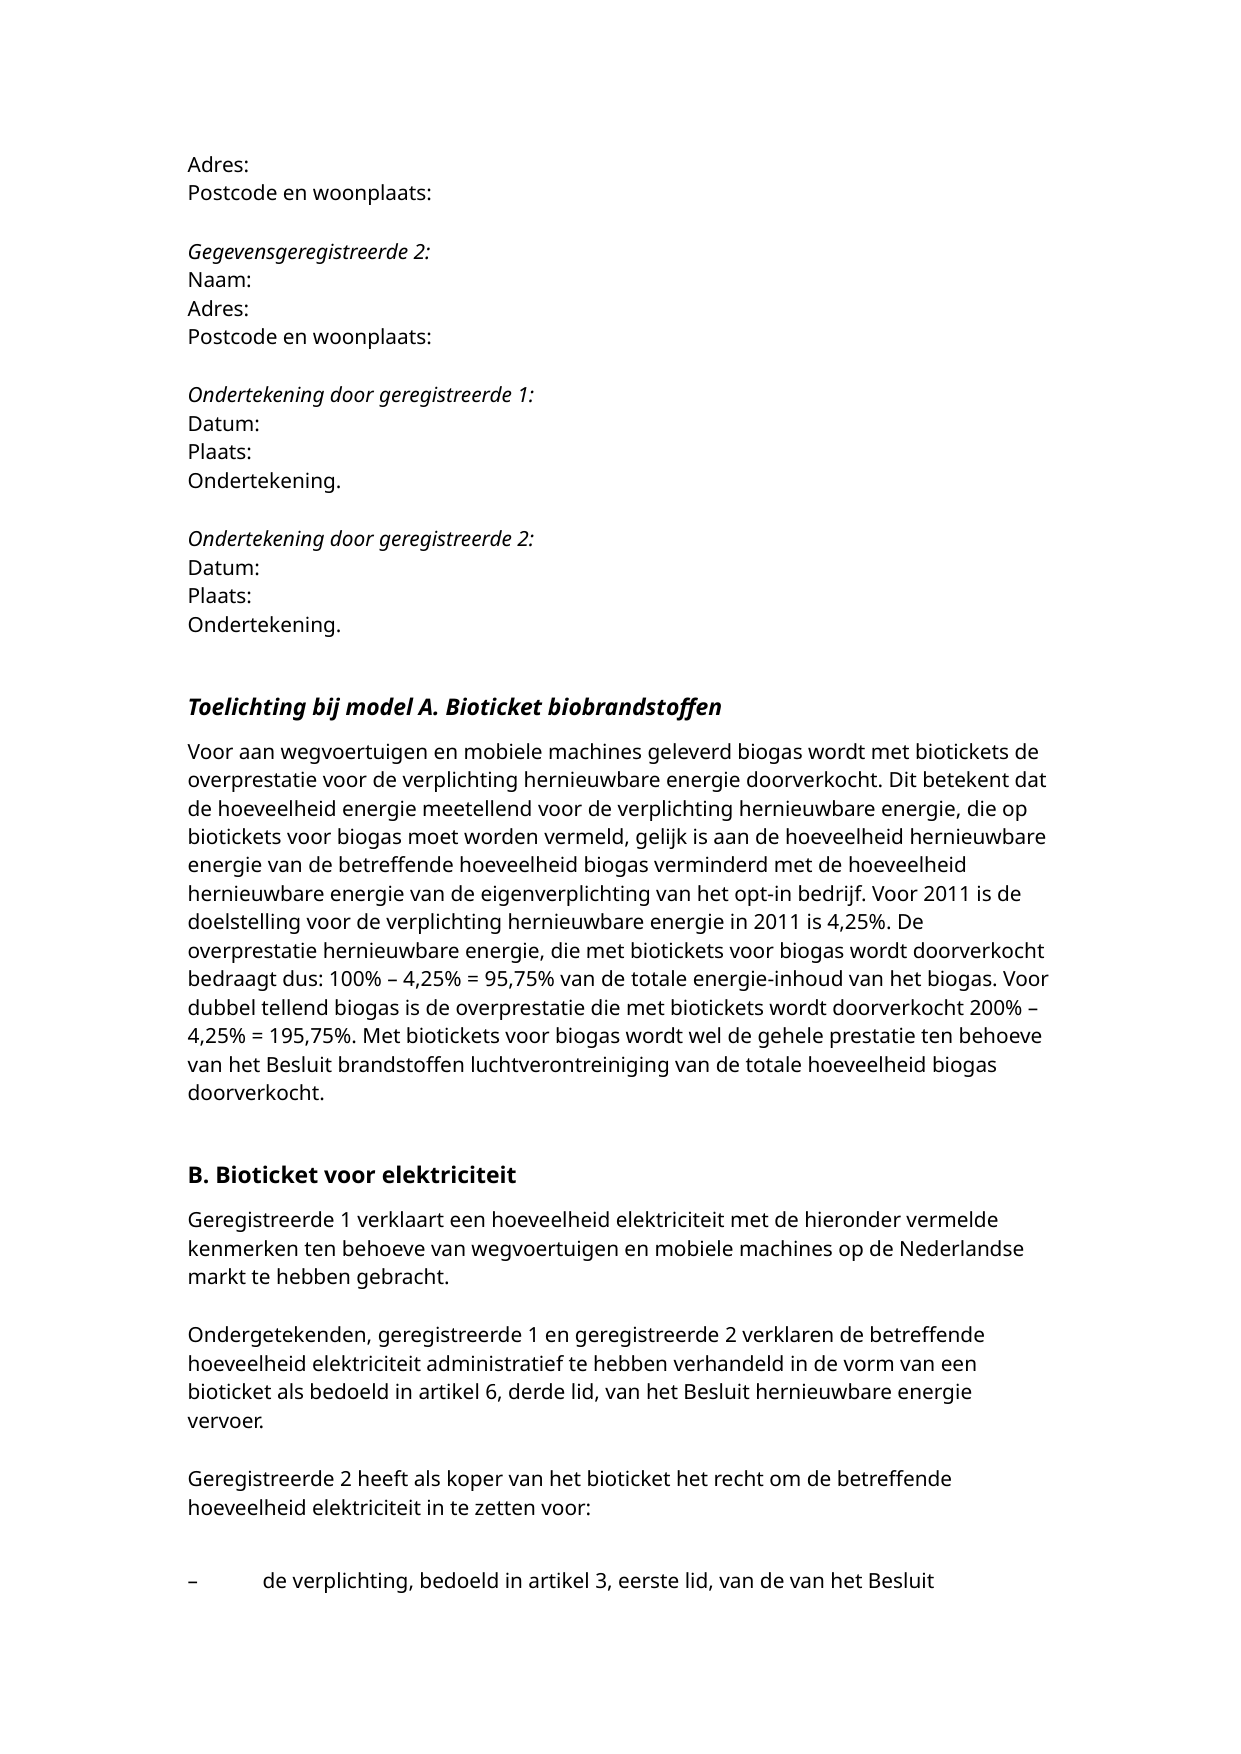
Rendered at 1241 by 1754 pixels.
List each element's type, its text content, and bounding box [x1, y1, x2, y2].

list de verplichting, bedoeld in artikel 3, eerste lid, van de van het Besluit [187, 1566, 1053, 1595]
text Datum: [187, 409, 1053, 437]
text Ondertekening door geregistreerde 2: [187, 524, 1053, 553]
text Adres: [187, 150, 1053, 178]
text Postcode en woonplaats: [187, 178, 1053, 207]
subtitle B. Bioticket voor elektriciteit [187, 1159, 1053, 1190]
text Ondertekening. [187, 466, 1053, 494]
text Geregistreerde 1 verklaart een hoeveelheid elektriciteit met de hieronder vermelde kenmerken ten behoeve van wegvoertuigen en mobiele machines op de Nederlandse markt te hebben gebracht. [187, 1205, 1053, 1291]
text Ondertekening. [187, 610, 1053, 638]
text Gegevensgeregistreerde 2: [187, 237, 1053, 265]
text Voor aan wegvoertuigen en mobiele machines geleverd biogas wordt met biotickets de overprestatie voor de verplichting hernieuwbare energie doorverkocht. Dit betekent dat de hoeveelheid energie meetellend voor de verplichting hernieuwbare energie, die op biotickets voor biogas moet worden vermeld, gelijk is aan de hoeveelheid hernieuwbare energie van de betreffende hoeveelheid biogas verminderd met de hoeveelheid hernieuwbare energie van de eigenverplichting van het opt-in bedrijf. Voor 2011 is de doelstelling voor de verplichting hernieuwbare energie in 2011 is 4,25%. De overprestatie hernieuwbare energie, die met biotickets voor biogas wordt doorverkocht bedraagt dus: 100% – 4,25% = 95,75% van de totale energie-inhoud van het biogas. Voor dubbel tellend biogas is de overprestatie die met biotickets wordt doorverkocht 200% – 4,25% = 195,75%. Met biotickets voor biogas wordt wel de gehele prestatie ten behoeve van het Besluit brandstoffen luchtverontreiniging van de totale hoeveelheid biogas doorverkocht. [187, 737, 1053, 1107]
text Ondertekening door geregistreerde 1: [187, 381, 1053, 409]
text Plaats: [187, 437, 1053, 466]
text Adres: [187, 294, 1053, 322]
text Postcode en woonplaats: [187, 322, 1053, 351]
text Geregistreerde 2 heeft als koper van het bioticket het recht om de betreffende hoeveelheid elektriciteit in te zetten voor: [187, 1464, 1053, 1521]
text Datum: [187, 553, 1053, 581]
text Naam: [187, 265, 1053, 294]
text Plaats: [187, 581, 1053, 610]
text Ondergetekenden, geregistreerde 1 en geregistreerde 2 verklaren de betreffende hoeveelheid elektriciteit administratief te hebben verhandeld in de vorm van een bioticket als bedoeld in artikel 6, derde lid, van het Besluit hernieuwbare energie vervoer. [187, 1321, 1053, 1434]
subtitle Toelichting bij model A. Bioticket biobrandstoffen [187, 691, 1053, 722]
